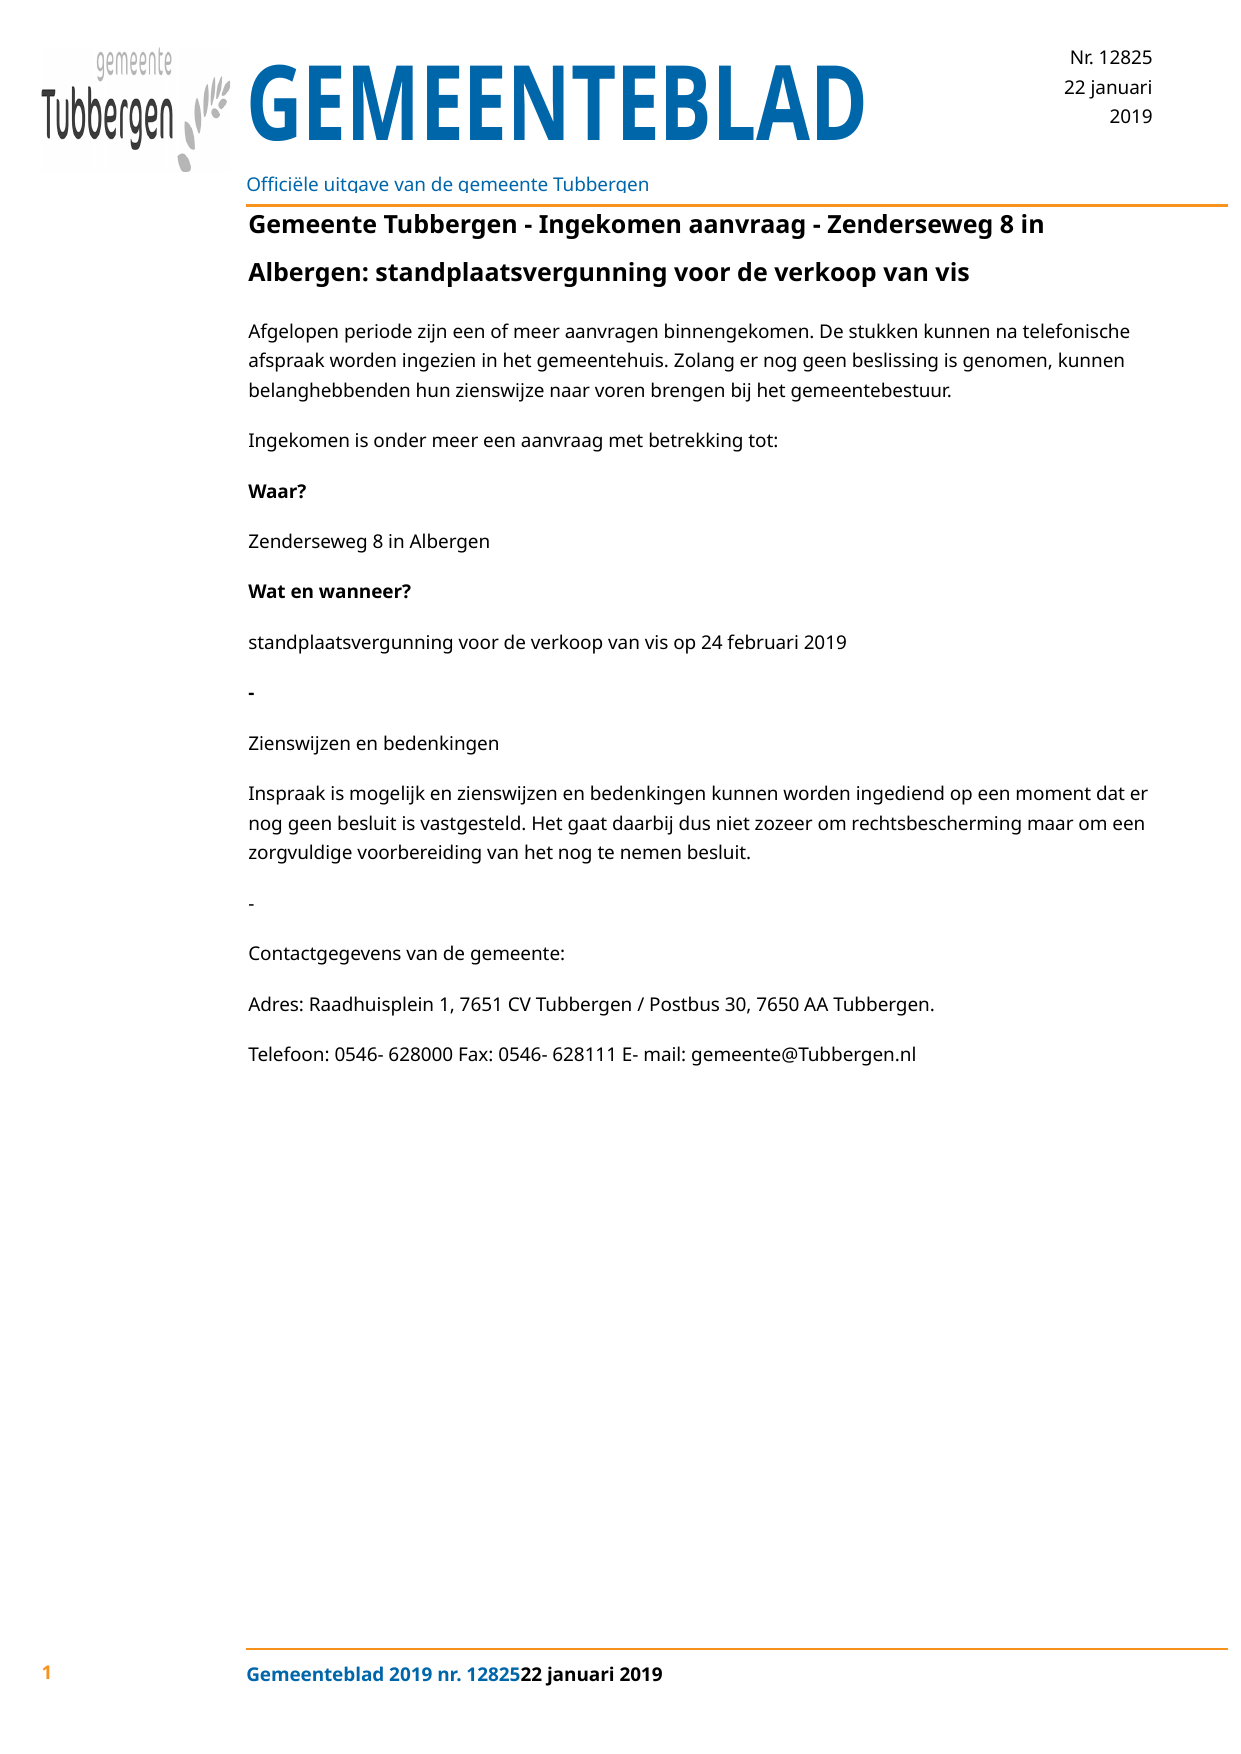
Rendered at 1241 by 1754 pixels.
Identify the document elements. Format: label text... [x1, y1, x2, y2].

text Inspraak is mogelijk en zienswijzen en bedenkingen kunnen worden ingediend op een moment dat er nog geen besluit is vastgesteld. Het gaat daarbij dus niet zozeer om rechtsbescherming maar om een zorgvuldige voorbereiding van het nog te nemen besluit. [248, 780, 1152, 865]
picture [41, 47, 231, 172]
text Ingekomen is onder meer een aanvraag met betrekking tot: [248, 427, 1152, 453]
text standplaatsvergunning voor de verkoop van vis op 24 februari 2019 [248, 629, 1152, 655]
text Contactgegevens van de gemeente: [248, 940, 1152, 966]
text - [248, 679, 1152, 705]
text Afgelopen periode zijn een of meer aanvragen binnengekomen. De stukken kunnen na telefonische afspraak worden ingezien in het gemeentehuis. Zolang er nog geen beslissing is genomen, kunnen belanghebbenden hun zienswijze naar voren brengen bij het gemeentebestuur. [248, 318, 1152, 403]
text Adres: Raadhuisplein 1, 7651 CV Tubbergen / Postbus 30, 7650 AA Tubbergen. [248, 991, 1152, 1017]
text Zenderseweg 8 in Albergen [248, 528, 1152, 554]
text Zienswijzen en bedenkingen [248, 730, 1152, 756]
text Wat en wanneer? [248, 579, 1152, 604]
text Gemeente Tubbergen - Ingekomen aanvraag - Zenderseweg 8 in Albergen: standplaatsvergunning voor de verkoop van vis [248, 207, 1152, 288]
text Waar? [248, 478, 1152, 504]
text Telefoon: 0546- 628000 Fax: 0546- 628111 E- mail: gemeente@Tubbergen.nl [248, 1041, 1152, 1067]
text - [248, 890, 1152, 916]
